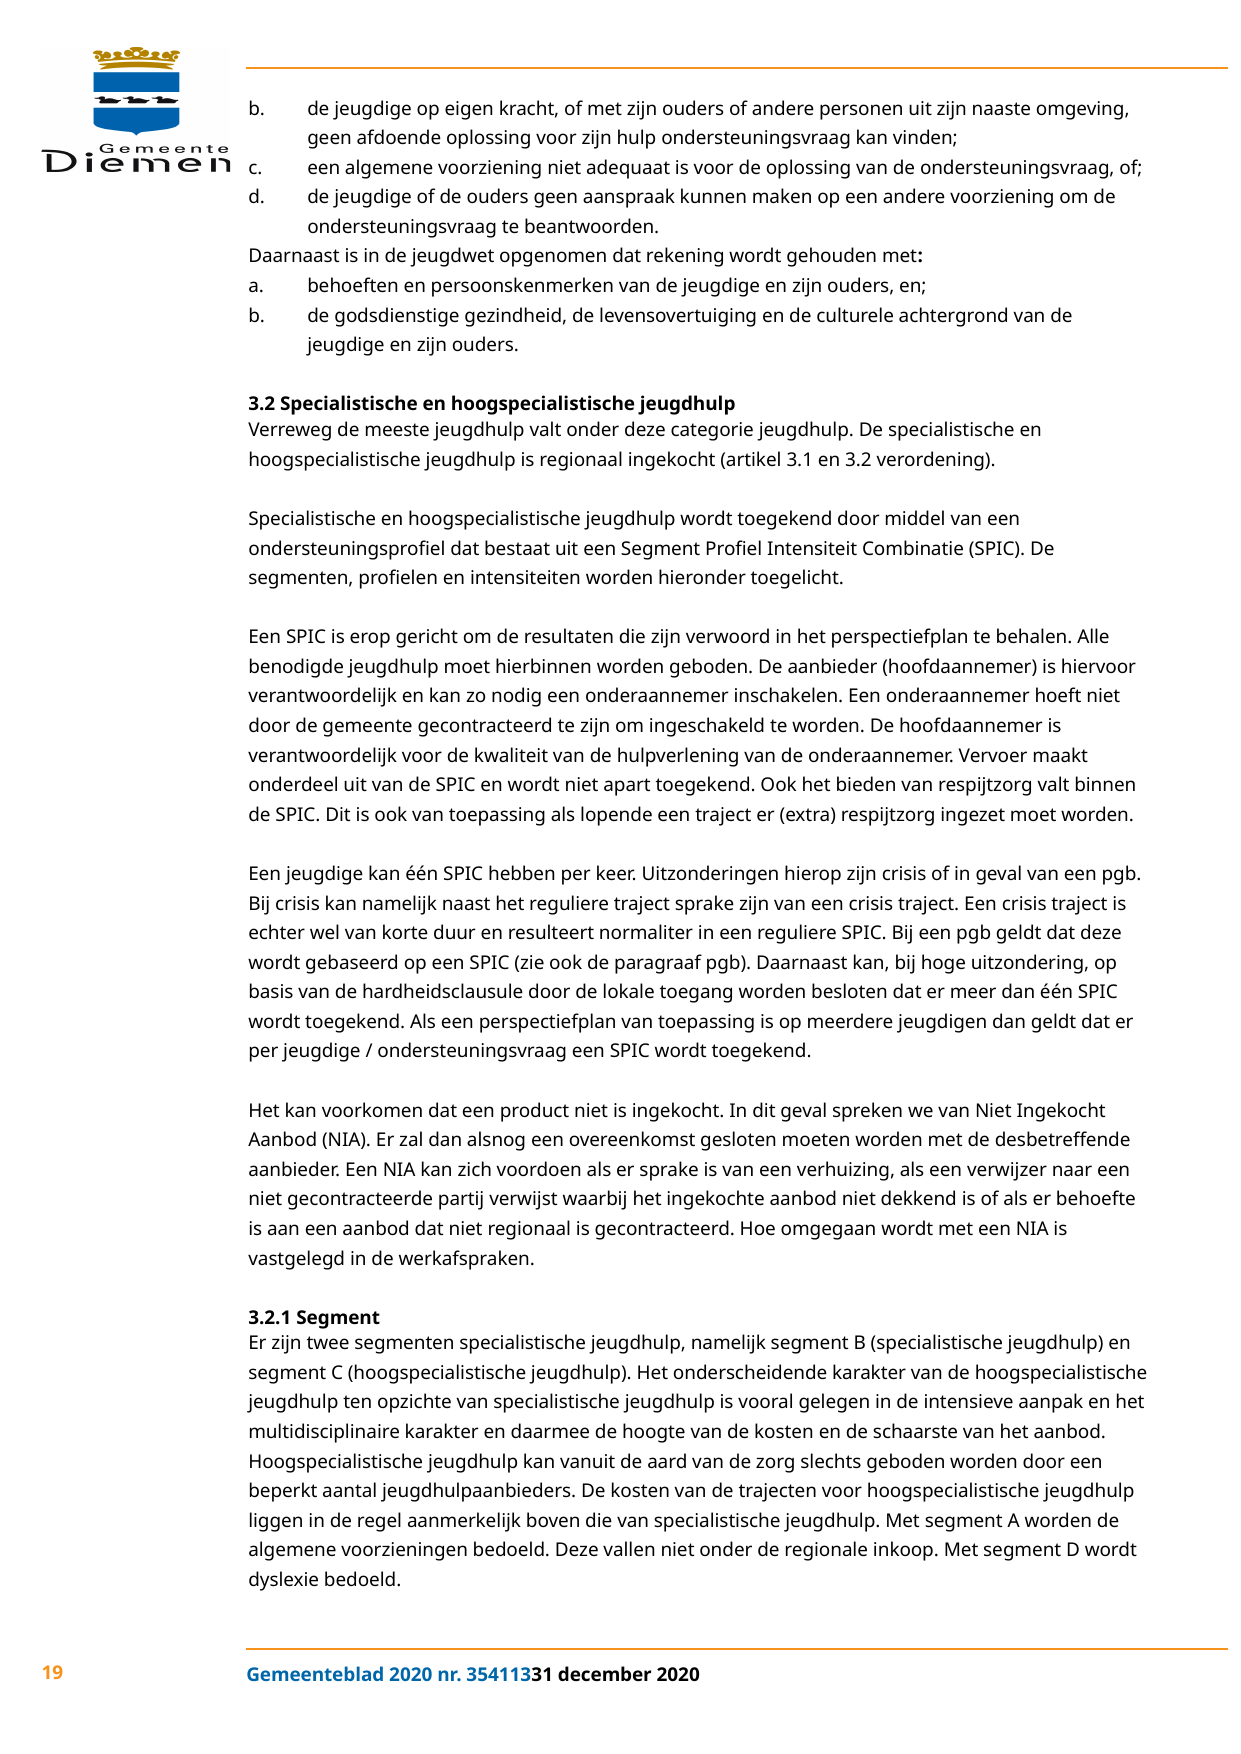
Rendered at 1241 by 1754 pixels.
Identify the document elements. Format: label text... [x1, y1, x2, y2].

text Het kan voorkomen dat een product niet is ingekocht. In dit geval spreken we van Niet Ingekocht Aanbod (NIA). Er zal dan alsnog een overeenkomst gesloten moeten worden met de desbetreffende aanbieder. Een NIA kan zich voordoen als er sprake is van een verhuizing, als een verwijzer naar een niet gecontracteerde partij verwijst waarbij het ingekochte aanbod niet dekkend is of als er behoefte is aan een aanbod dat niet regionaal is gecontracteerd. Hoe omgegaan wordt met een NIA is vastgelegd in de werkafspraken. [248, 1097, 1152, 1270]
list een algemene voorziening niet adequaat is voor de oplossing van de ondersteuningsvraag, of; [248, 154, 1152, 180]
text Een jeugdige kan één SPIC hebben per keer. Uitzonderingen hierop zijn crisis of in geval van een pgb. Bij crisis kan namelijk naast het reguliere traject sprake zijn van een crisis traject. Een crisis traject is echter wel van korte duur en resulteert normaliter in een reguliere SPIC. Bij een pgb geldt dat deze wordt gebaseerd op een SPIC (zie ook de paragraaf pgb). Daarnaast kan, bij hoge uitzondering, op basis van de hardheidsclausule door de lokale toegang worden besloten dat er meer dan één SPIC wordt toegekend. Als een perspectiefplan van toepassing is op meerdere jeugdigen dan geldt dat er per jeugdige / ondersteuningsvraag een SPIC wordt toegekend. [248, 860, 1152, 1063]
text Verreweg de meeste jeugdhulp valt onder deze categorie jeugdhulp. De specialistische en hoogspecialistische jeugdhulp is regionaal ingekocht (artikel 3.1 en 3.2 verordening). [248, 416, 1152, 472]
text Daarnaast is in de jeugdwet opgenomen dat rekening wordt gehouden met: [248, 243, 1152, 268]
list de godsdienstige gezindheid, de levensovertuiging en de culturele achtergrond van de jeugdige en zijn ouders. [248, 302, 1152, 357]
text 3.2.1 Segment [248, 1304, 1152, 1329]
text Een SPIC is erop gericht om de resultaten die zijn verwoord in het perspectiefplan te behalen. Alle benodigde jeugdhulp moet hierbinnen worden geboden. De aanbieder (hoofdaannemer) is hiervoor verantwoordelijk en kan zo nodig een onderaannemer inschakelen. Een onderaannemer hoeft niet door de gemeente gecontracteerd te zijn om ingeschakeld te worden. De hoofdaannemer is verantwoordelijk voor de kwaliteit van de hulpverlening van de onderaannemer. Vervoer maakt onderdeel uit van de SPIC en wordt niet apart toegekend. Ook het bieden van respijtzorg valt binnen de SPIC. Dit is ook van toepassing als lopende een traject er (extra) respijtzorg ingezet moet worden. [248, 623, 1152, 827]
text Specialistische en hoogspecialistische jeugdhulp wordt toegekend door middel van een ondersteuningsprofiel dat bestaat uit een Segment Profiel Intensiteit Combinatie (SPIC). De segmenten, profielen en intensiteiten worden hieronder toegelicht. [248, 505, 1152, 590]
list behoeften en persoonskenmerken van de jeugdige en zijn ouders, en; [248, 272, 1152, 298]
text Er zijn twee segmenten specialistische jeugdhulp, namelijk segment B (specialistische jeugdhulp) en segment C (hoogspecialistische jeugdhulp). Het onderscheidende karakter van de hoogspecialistische jeugdhulp ten opzichte van specialistische jeugdhulp is vooral gelegen in de intensieve aanpak en het multidisciplinaire karakter en daarmee de hoogte van de kosten en de schaarste van het aanbod. Hoogspecialistische jeugdhulp kan vanuit de aard van de zorg slechts geboden worden door een beperkt aantal jeugdhulpaanbieders. De kosten van de trajecten voor hoogspecialistische jeugdhulp liggen in de regel aanmerkelijk boven die van specialistische jeugdhulp. Met segment A worden de algemene voorzieningen bedoeld. Deze vallen niet onder de regionale inkoop. Met segment D wordt dyslexie bedoeld. [248, 1329, 1152, 1592]
list de jeugdige of de ouders geen aanspraak kunnen maken op een andere voorziening om de ondersteuningsvraag te beantwoorden. [248, 183, 1152, 239]
text 3.2 Specialistische en hoogspecialistische jeugdhulp [248, 391, 1152, 416]
list de jeugdige op eigen kracht, of met zijn ouders of andere personen uit zijn naaste omgeving, geen afdoende oplossing voor zijn hulp ondersteuningsvraag kan vinden; [248, 95, 1152, 150]
picture [41, 47, 231, 172]
